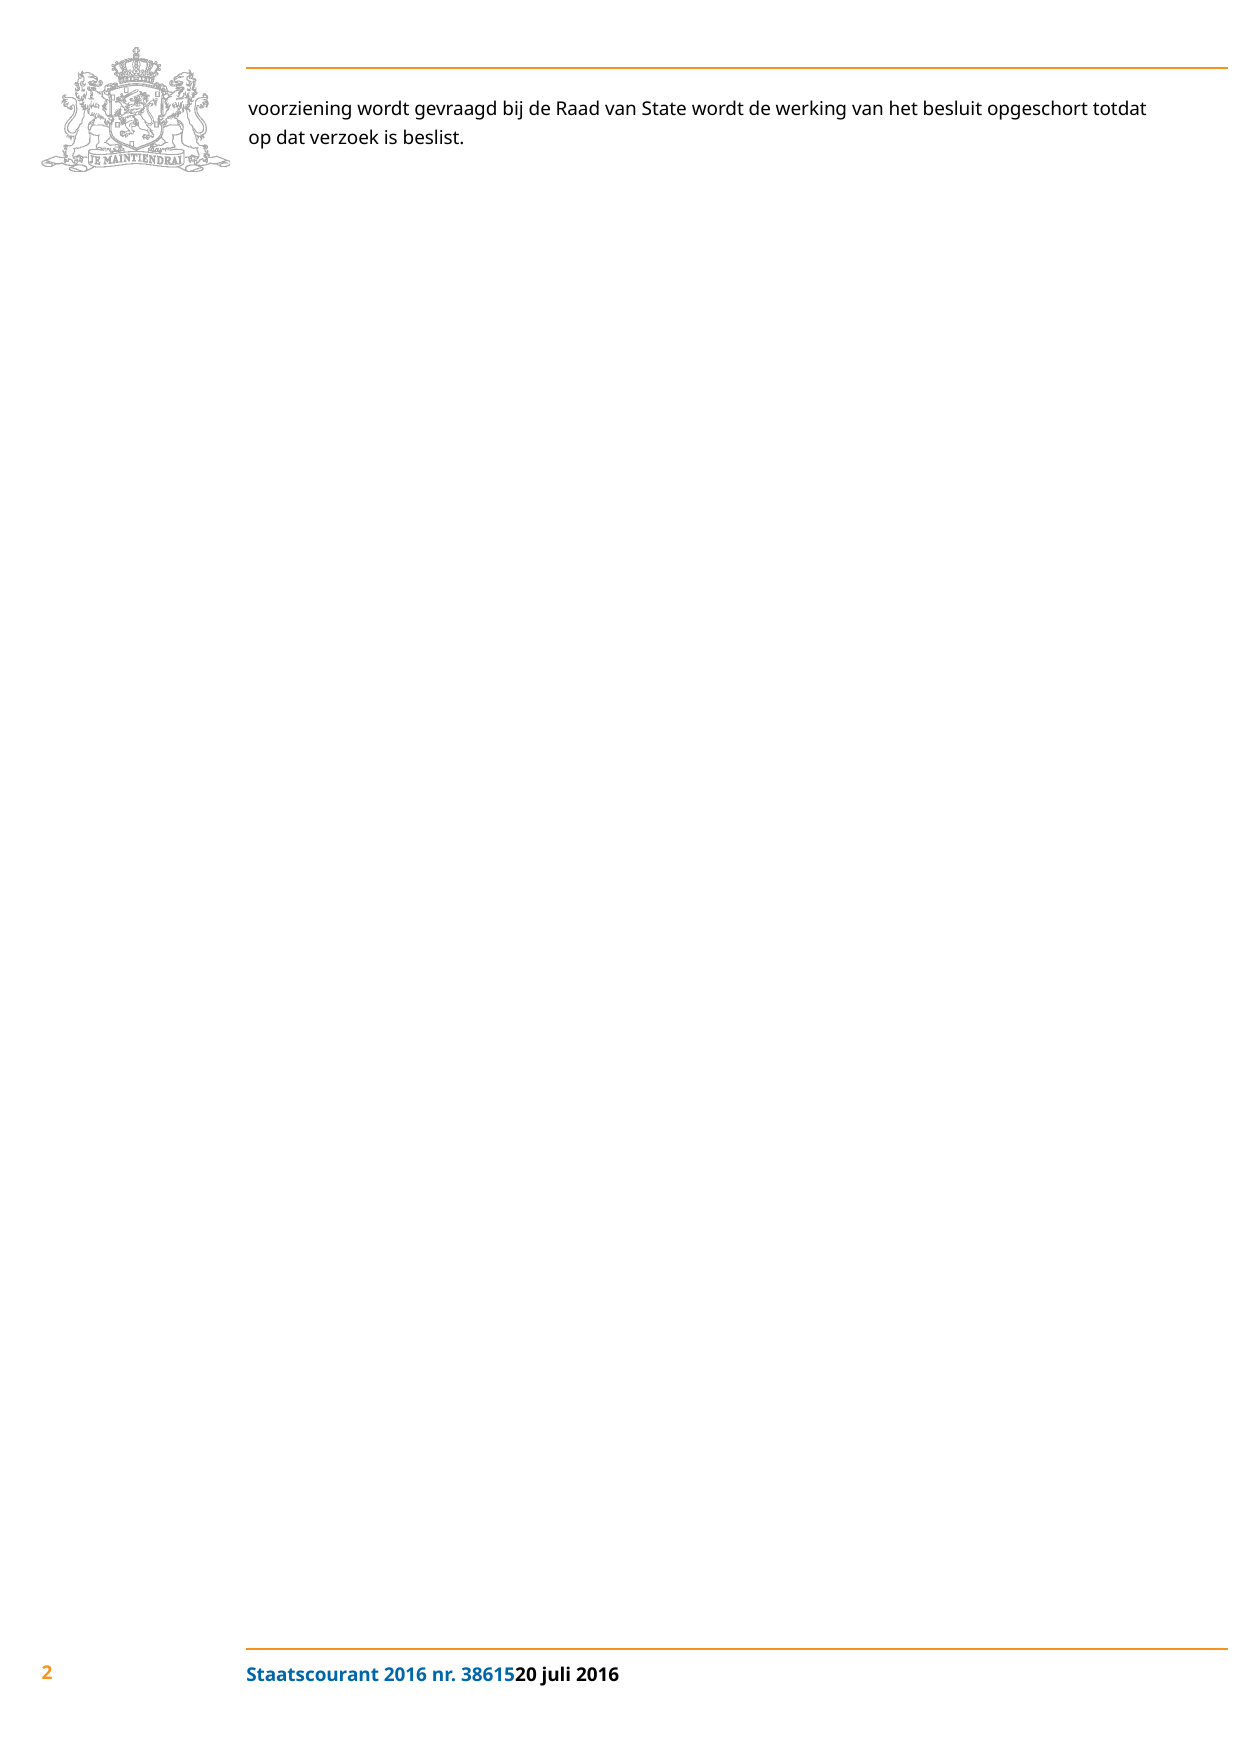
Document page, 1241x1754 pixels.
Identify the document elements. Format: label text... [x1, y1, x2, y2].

picture [41, 47, 231, 172]
text voorziening wordt gevraagd bij de Raad van State wordt de werking van het besluit opgeschort totdat op dat verzoek is beslist. [248, 95, 1152, 150]
